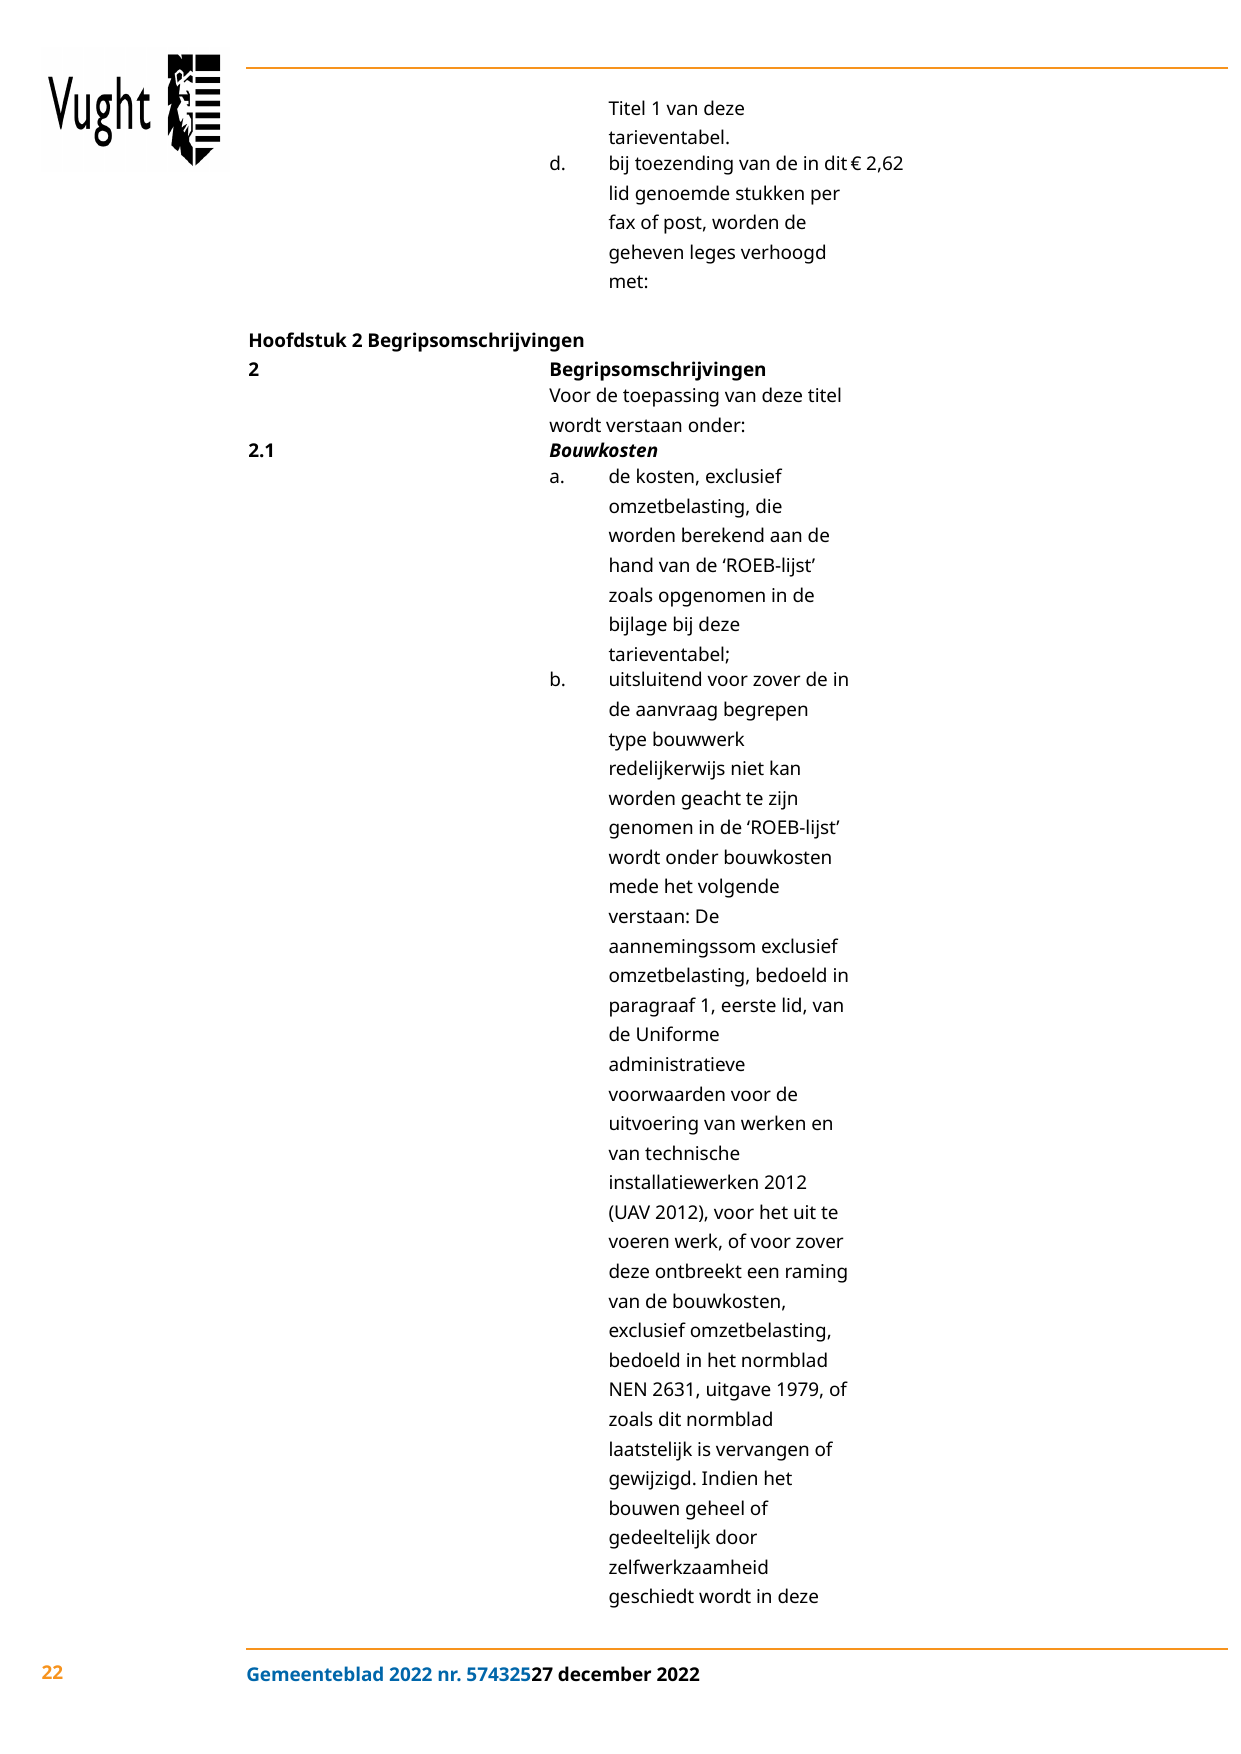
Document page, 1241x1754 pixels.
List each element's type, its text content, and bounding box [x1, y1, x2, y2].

table_cell € 2,62 [850, 150, 1152, 294]
table_cell Voor de toepassing van deze titel wordt verstaan onder: [549, 383, 850, 438]
table_cell [850, 383, 1152, 438]
table_header Begripsomschrijvingen [549, 357, 850, 382]
table_cell de kosten, exclusief omzetbelasting, die worden berekend aan de hand van de ‘ROEB-lijst’ zoals opgenomen in de bijlage bij deze tarieventabel; [549, 464, 850, 667]
table_header 2 [248, 357, 549, 382]
table_cell Bouwkosten [549, 438, 850, 463]
table_cell [248, 667, 549, 1609]
table_cell [850, 464, 1152, 667]
table_cell [850, 95, 1152, 150]
table_cell bij toezending van de in dit lid genoemde stukken per fax of post, worden de geheven leges verhoogd met: [549, 150, 850, 294]
table_cell Titel 1 van deze tarieventabel. [549, 95, 850, 150]
table_cell [850, 438, 1152, 463]
table_cell [850, 667, 1152, 1609]
table_cell [248, 150, 549, 294]
text Hoofdstuk 2 Begripsomschrijvingen [248, 327, 1152, 353]
table_header [850, 357, 1152, 382]
picture [41, 47, 231, 172]
table_cell [248, 464, 549, 667]
table_cell [248, 95, 549, 150]
table_cell 2.1 [248, 438, 549, 463]
table_cell uitsluitend voor zover de in de aanvraag begrepen type bouwwerk redelijkerwijs niet kan worden geacht te zijn genomen in de ‘ROEB-lijst’ wordt onder bouwkosten mede het volgende verstaan: De aannemingssom exclusief omzetbelasting, bedoeld in paragraaf 1, eerste lid, van de Uniforme administratieve voorwaarden voor de uitvoering van werken en van technische installatiewerken 2012 (UAV 2012), voor het uit te voeren werk, of voor zover deze ontbreekt een raming van de bouwkosten, exclusief omzetbelasting, bedoeld in het normblad NEN 2631, uitgave 1979, of zoals dit normblad laatstelijk is vervangen of gewijzigd. Indien het bouwen geheel of gedeeltelijk door zelfwerkzaamheid geschiedt wordt in deze [549, 667, 850, 1609]
table_cell [248, 383, 549, 438]
